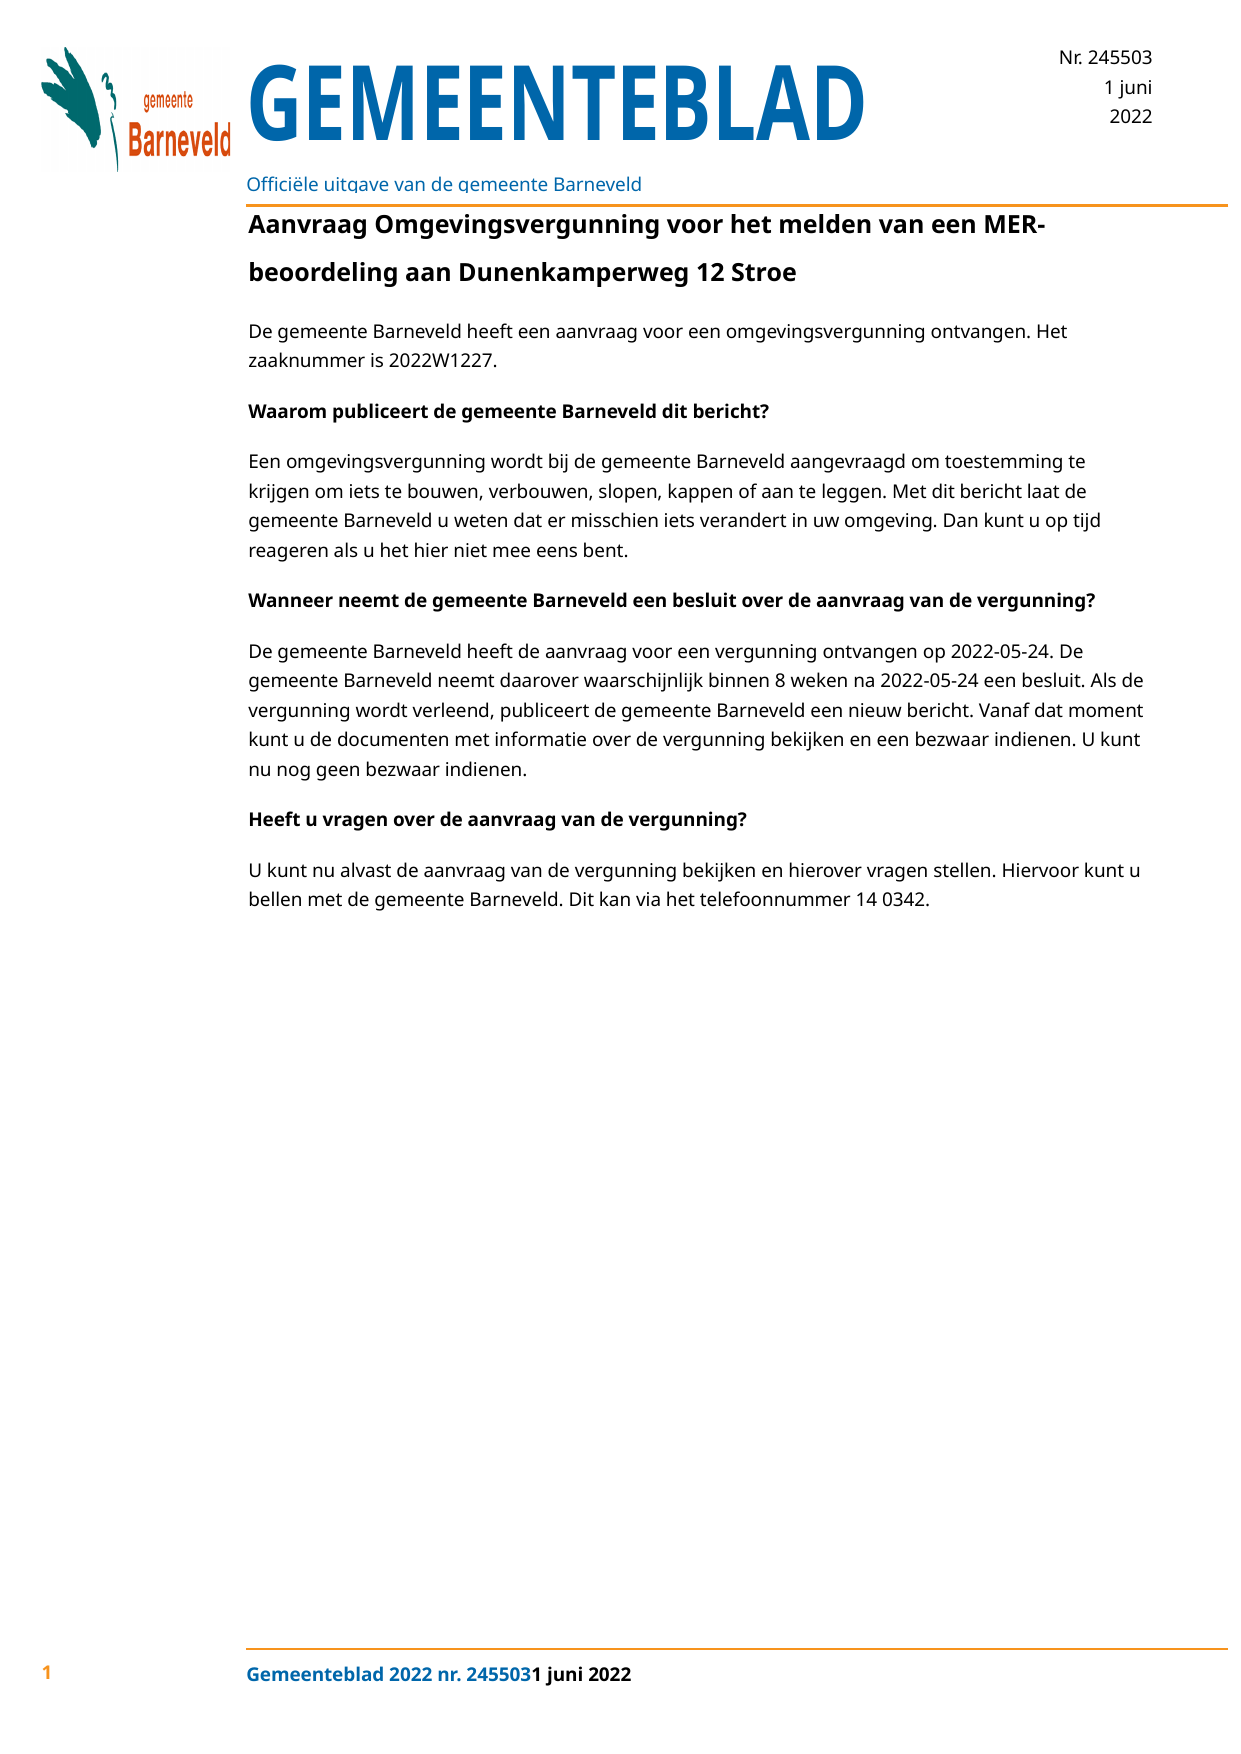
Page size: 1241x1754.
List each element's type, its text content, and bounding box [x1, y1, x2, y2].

text Wanneer neemt de gemeente Barneveld een besluit over de aanvraag van de vergunning? [248, 587, 1152, 613]
text U kunt nu alvast de aanvraag van de vergunning bekijken en hierover vragen stellen. Hiervoor kunt u bellen met de gemeente Barneveld. Dit kan via het telefoonnummer 14 0342. [248, 857, 1152, 912]
text Aanvraag Omgevingsvergunning voor het melden van een MER-beoordeling aan Dunenkamperweg 12 Stroe [248, 207, 1152, 288]
text De gemeente Barneveld heeft de aanvraag voor een vergunning ontvangen op 2022-05-24. De gemeente Barneveld neemt daarover waarschijnlijk binnen 8 weken na 2022-05-24 een besluit. Als de vergunning wordt verleend, publiceert de gemeente Barneveld een nieuw bericht. Vanaf dat moment kunt u de documenten met informatie over de vergunning bekijken en een bezwaar indienen. U kunt nu nog geen bezwaar indienen. [248, 638, 1152, 782]
text Heeft u vragen over de aanvraag van de vergunning? [248, 807, 1152, 832]
text Een omgevingsvergunning wordt bij de gemeente Barneveld aangevraagd om toestemming te krijgen om iets te bouwen, verbouwen, slopen, kappen of aan te leggen. Met dit bericht laat de gemeente Barneveld u weten dat er misschien iets verandert in uw omgeving. Dan kunt u op tijd reageren als u het hier niet mee eens bent. [248, 448, 1152, 563]
text De gemeente Barneveld heeft een aanvraag voor een omgevingsvergunning ontvangen. Het zaaknummer is 2022W1227. [248, 318, 1152, 373]
text Waarom publiceert de gemeente Barneveld dit bericht? [248, 398, 1152, 424]
picture [41, 47, 231, 172]
